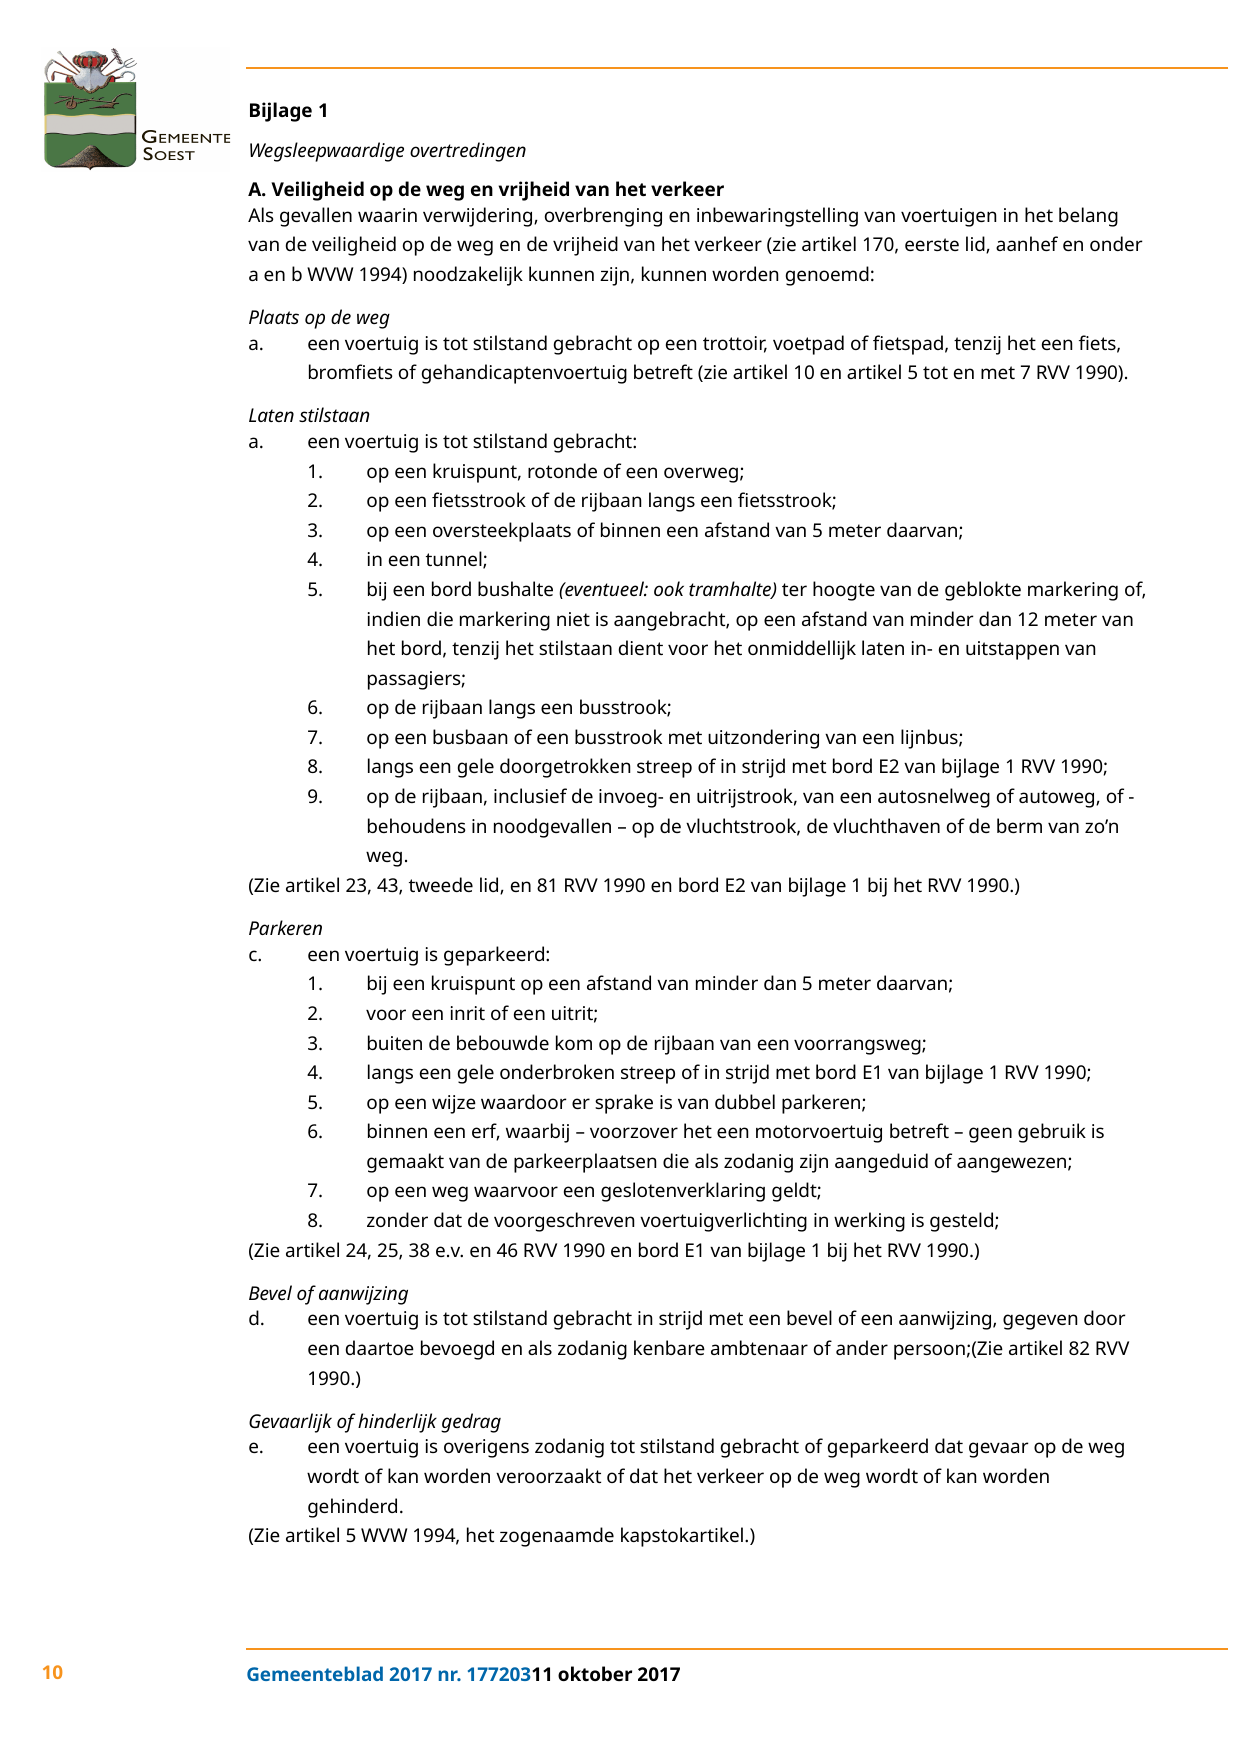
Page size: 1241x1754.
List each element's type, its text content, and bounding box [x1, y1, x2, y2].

list langs een gele onderbroken streep of in strijd met bord E1 van bijlage 1 RVV 1990; [307, 1059, 1152, 1085]
text (Zie artikel 5 WVW 1994, het zogenaamde kapstokartikel.) [248, 1522, 1152, 1548]
text (Zie artikel 23, 43, tweede lid, en 81 RVV 1990 en bord E2 van bijlage 1 bij het RVV 1990.) [248, 872, 1152, 898]
list bij een kruispunt op een afstand van minder dan 5 meter daarvan; [307, 971, 1152, 996]
text Bevel of aanwijzing [248, 1280, 1152, 1306]
list op een fietsstrook of de rijbaan langs een fietsstrook; [307, 487, 1152, 513]
list op een kruispunt, rotonde of een overweg; [307, 458, 1152, 484]
list een voertuig is tot stilstand gebracht op een trottoir, voetpad of fietspad, tenzij het een fiets, bromfiets of gehandicaptenvoertuig betreft (zie artikel 10 en artikel 5 tot en met 7 RVV 1990). [248, 330, 1152, 385]
text Parkeren [248, 915, 1152, 941]
text Wegsleepwaardige overtredingen [248, 137, 1152, 163]
list bij een bord bushalte (eventueel: ook tramhalte) ter hoogte van de geblokte markering of, indien die markering niet is aangebracht, op een afstand van minder dan 12 meter van het bord, tenzij het stilstaan dient voor het onmiddellijk laten in- en uitstappen van passagiers; [307, 576, 1152, 691]
list binnen een erf, waarbij – voorzover het een motorvoertuig betreft – geen gebruik is gemaakt van de parkeerplaatsen die als zodanig zijn aangeduid of aangewezen; [307, 1118, 1152, 1174]
list buiten de bebouwde kom op de rijbaan van een voorrangsweg; [307, 1030, 1152, 1055]
list voor een inrit of een uitrit; [307, 1000, 1152, 1026]
text Als gevallen waarin verwijdering, overbrenging en inbewaringstelling van voertuigen in het belang van de veiligheid op de weg en de vrijheid van het verkeer (zie artikel 170, eerste lid, aanhef en onder a en b WVW 1994) noodzakelijk kunnen zijn, kunnen worden genoemd: [248, 202, 1152, 287]
list een voertuig is tot stilstand gebracht in strijd met een bevel of een aanwijzing, gegeven door een daartoe bevoegd en als zodanig kenbare ambtenaar of ander persoon;(Zie artikel 82 RVV 1990.) [248, 1306, 1152, 1391]
list een voertuig is overigens zodanig tot stilstand gebracht of geparkeerd dat gevaar op de weg wordt of kan worden veroorzaakt of dat het verkeer op de weg wordt of kan worden gehinderd. [248, 1434, 1152, 1518]
list een voertuig is geparkeerd: [248, 941, 1152, 967]
text Gevaarlijk of hinderlijk gedrag [248, 1408, 1152, 1434]
text Plaats op de weg [248, 304, 1152, 330]
list op een oversteekplaats of binnen een afstand van 5 meter daarvan; [307, 517, 1152, 543]
list op een busbaan of een busstrook met uitzondering van een lijnbus; [307, 724, 1152, 750]
list op de rijbaan langs een busstrook; [307, 694, 1152, 720]
list op een weg waarvoor een geslotenverklaring geldt; [307, 1178, 1152, 1203]
text (Zie artikel 24, 25, 38 e.v. en 46 RVV 1990 en bord E1 van bijlage 1 bij het RVV 1990.) [248, 1237, 1152, 1262]
picture [41, 47, 231, 172]
list op de rijbaan, inclusief de invoeg- en uitrijstrook, van een autosnelweg of autoweg, of - behoudens in noodgevallen – op de vluchtstrook, de vluchthaven of de berm van zo’n weg. [307, 783, 1152, 868]
list op een wijze waardoor er sprake is van dubbel parkeren; [307, 1089, 1152, 1114]
text Bijlage 1 [248, 95, 1152, 123]
list een voertuig is tot stilstand gebracht: [248, 428, 1152, 454]
list langs een gele doorgetrokken streep of in strijd met bord E2 van bijlage 1 RVV 1990; [307, 754, 1152, 779]
list zonder dat de voorgeschreven voertuigverlichting in werking is gesteld; [307, 1207, 1152, 1233]
text Laten stilstaan [248, 403, 1152, 428]
text A. Veiligheid op de weg en vrijheid van het verkeer [248, 176, 1152, 202]
list in een tunnel; [307, 547, 1152, 572]
